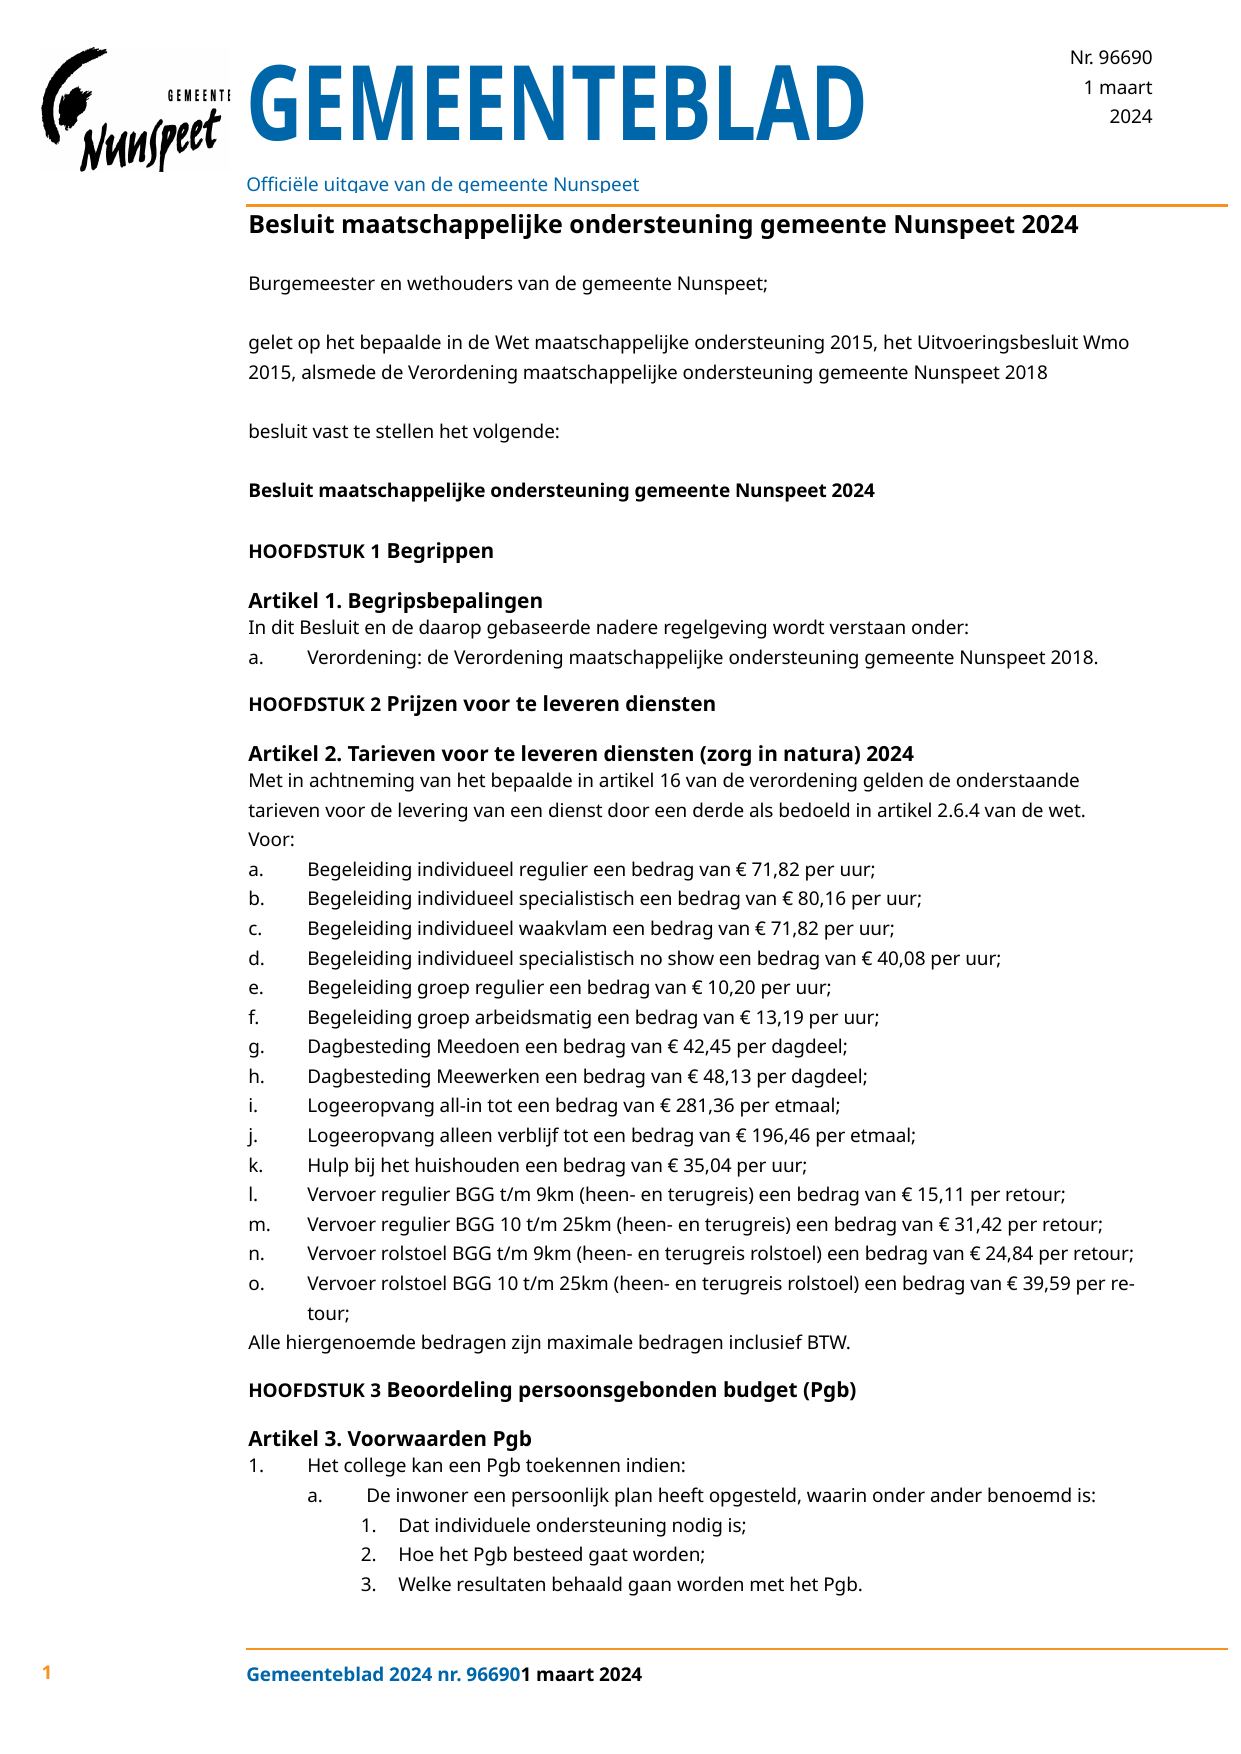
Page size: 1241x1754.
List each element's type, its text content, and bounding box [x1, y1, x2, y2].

text In dit Besluit en de daarop gebaseerde nadere regelgeving wordt verstaan onder: [248, 614, 1152, 640]
text Besluit maatschappelijke ondersteuning gemeente Nunspeet 2024 [248, 477, 1152, 503]
list Begeleiding groep regulier een bedrag van € 10,20 per uur; [248, 974, 1152, 1000]
list Begeleiding individueel specialistisch no show een bedrag van € 40,08 per uur; [248, 945, 1152, 970]
list De inwoner een persoonlijk plan heeft opgesteld, waarin onder ander benoemd is: [307, 1482, 1152, 1508]
picture [41, 47, 231, 172]
text Alle hiergenoemde bedragen zijn maximale bedragen inclusief BTW. [248, 1329, 1152, 1355]
list Verordening: de Verordening maatschappelijke ondersteuning gemeente Nunspeet 2018. [248, 644, 1152, 669]
text Artikel 1. Begripsbepalingen [248, 586, 1152, 614]
list Vervoer rolstoel BGG t/m 9km (heen- en terugreis rolstoel) een bedrag van € 24,84 per retour; [248, 1241, 1152, 1266]
list Dagbesteding Meedoen een bedrag van € 42,45 per dagdeel; [248, 1033, 1152, 1059]
list Dat individuele ondersteuning nodig is; [361, 1512, 1152, 1537]
text Burgemeester en wethouders van de gemeente Nunspeet; [248, 270, 1152, 296]
list Begeleiding individueel waakvlam een bedrag van € 71,82 per uur; [248, 915, 1152, 941]
list Logeeropvang alleen verblijf tot een bedrag van € 196,46 per etmaal; [248, 1122, 1152, 1148]
text Besluit maatschappelijke ondersteuning gemeente Nunspeet 2024 [248, 207, 1152, 241]
text HOOFDSTUK 1 Begrippen [248, 537, 1152, 565]
list Vervoer rolstoel BGG 10 t/m 25km (heen- en terugreis rolstoel) een bedrag van € 39,59 per re-tour; [248, 1270, 1152, 1325]
text Artikel 2. Tarieven voor te leveren diensten (zorg in natura) 2024 [248, 739, 1152, 767]
list Vervoer regulier BGG 10 t/m 25km (heen- en terugreis) een bedrag van € 31,42 per retour; [248, 1211, 1152, 1237]
list Begeleiding individueel specialistisch een bedrag van € 80,16 per uur; [248, 886, 1152, 911]
list Hoe het Pgb besteed gaat worden; [361, 1541, 1152, 1567]
list Welke resultaten behaald gaan worden met het Pgb. [361, 1571, 1152, 1597]
text Artikel 3. Voorwaarden Pgb [248, 1424, 1152, 1453]
text HOOFDSTUK 3 Beoordeling persoonsgebonden budget (Pgb) [248, 1375, 1152, 1403]
list Hulp bij het huishouden een bedrag van € 35,04 per uur; [248, 1152, 1152, 1177]
text besluit vast te stellen het volgende: [248, 418, 1152, 444]
list Vervoer regulier BGG t/m 9km (heen- en terugreis) een bedrag van € 15,11 per retour; [248, 1181, 1152, 1207]
list Begeleiding individueel regulier een bedrag van € 71,82 per uur; [248, 856, 1152, 882]
text HOOFDSTUK 2 Prijzen voor te leveren diensten [248, 689, 1152, 718]
list Dagbesteding Meewerken een bedrag van € 48,13 per dagdeel; [248, 1063, 1152, 1089]
list Begeleiding groep arbeidsmatig een bedrag van € 13,19 per uur; [248, 1004, 1152, 1029]
list Het college kan een Pgb toekennen indien: [248, 1453, 1152, 1478]
text Voor: [248, 826, 1152, 852]
text gelet op het bepaalde in de Wet maatschappelijke ondersteuning 2015, het Uitvoeringsbesluit Wmo 2015, alsmede de Verordening maatschappelijke ondersteuning gemeente Nunspeet 2018 [248, 329, 1152, 385]
list Logeeropvang all-in tot een bedrag van € 281,36 per etmaal; [248, 1093, 1152, 1118]
text Met in achtneming van het bepaalde in artikel 16 van de verordening gelden de onderstaande tarieven voor de levering van een dienst door een derde als bedoeld in artikel 2.6.4 van de wet. [248, 767, 1152, 822]
